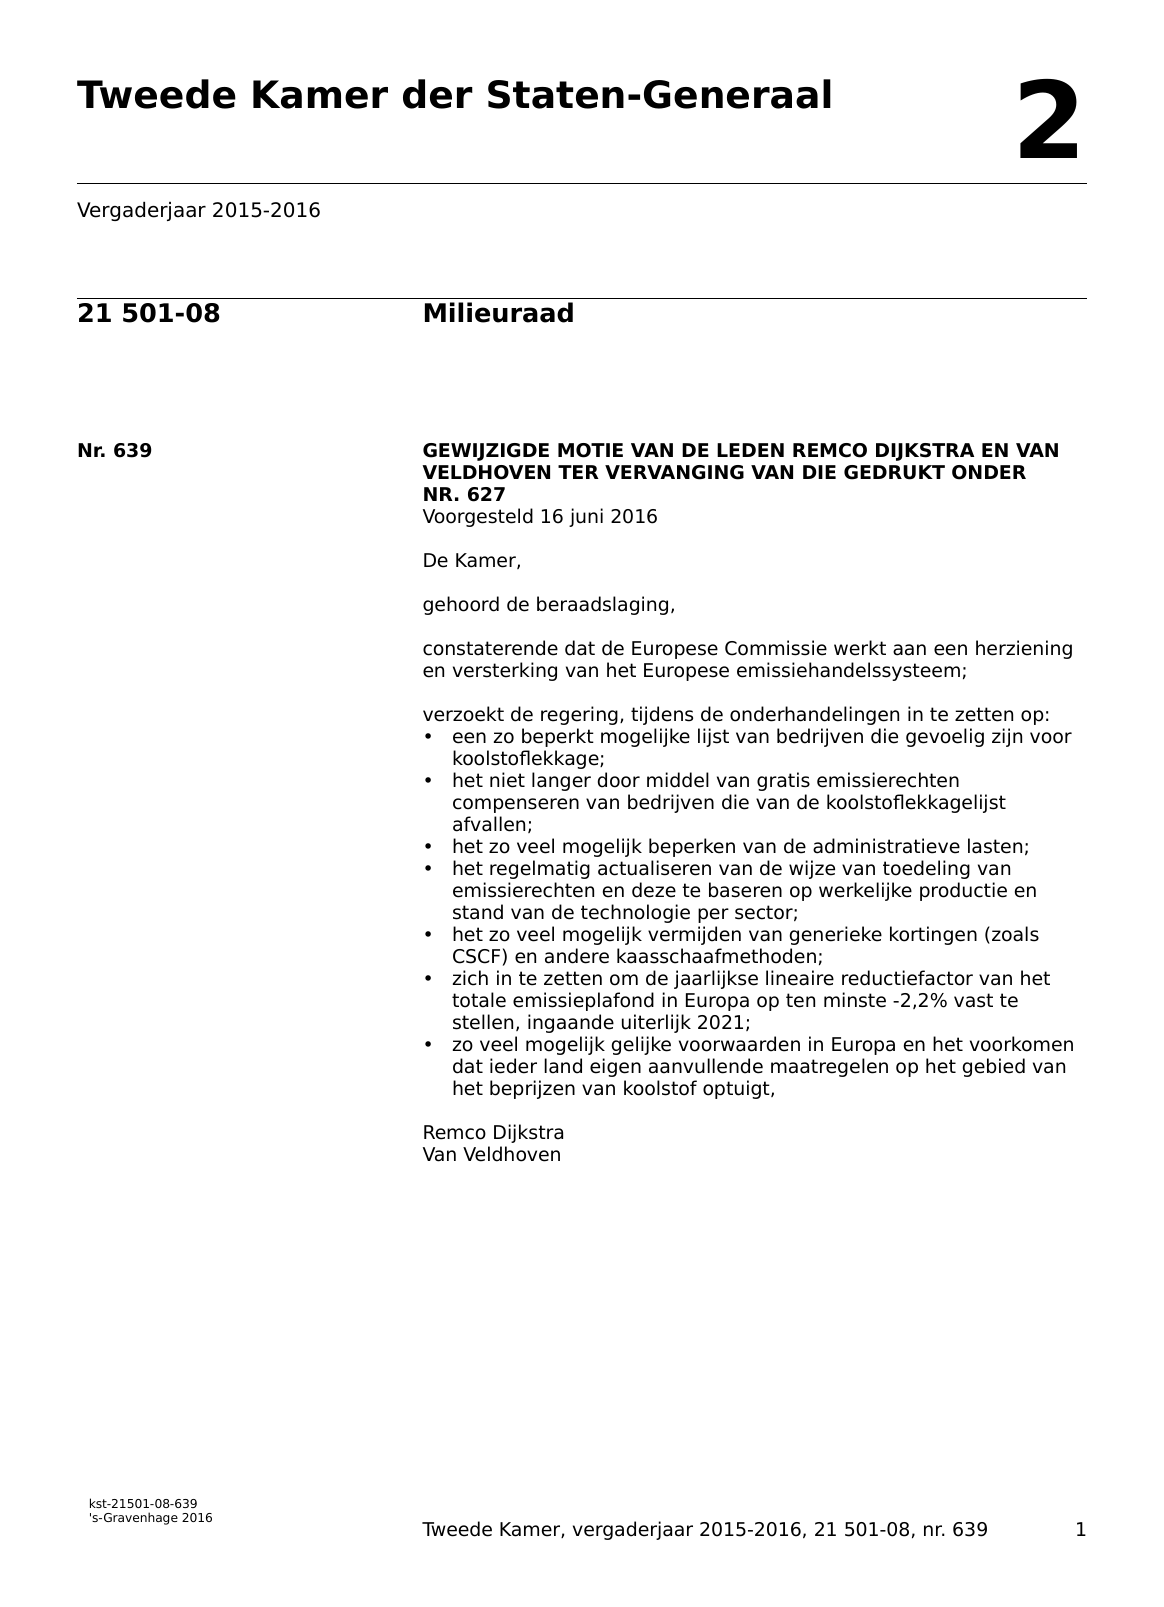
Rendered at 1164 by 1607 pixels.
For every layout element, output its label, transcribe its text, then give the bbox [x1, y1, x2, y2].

text 's-Gravenhage 2016 [88, 1511, 323, 1525]
text Remco Dijkstra [422, 1122, 1087, 1144]
table_cell Vergaderjaar 2015-2016 [77, 184, 1087, 298]
text • een zo beperkt mogelijke lijst van bedrijven die gevoelig zijn voor koolstoflekkage; [422, 726, 1087, 770]
text • zo veel mogelijk gelijke voorwaarden in Europa en het voorkomen dat ieder land eigen aanvullende maatregelen op het gebied van het beprijzen van koolstof optuigt, [422, 1034, 1087, 1100]
text • het zo veel mogelijk beperken van de administratieve lasten; [422, 836, 1087, 858]
text • het niet langer door middel van gratis emissierechten compenseren van bedrijven die van de koolstoflekkagelijst afvallen; [422, 770, 1087, 836]
subtitle 21 501-08 Milieuraad [77, 299, 1087, 329]
text • het zo veel mogelijk vermijden van generieke kortingen (zoals CSCF) en andere kaasschaafmethoden; [422, 924, 1087, 968]
table_header 2 [886, 59, 1087, 183]
text De Kamer, [422, 550, 1087, 572]
table_header Tweede Kamer der Staten-Generaal [77, 59, 886, 183]
text verzoekt de regering, tijdens de onderhandelingen in te zetten op: [422, 704, 1087, 726]
text • zich in te zetten om de jaarlijkse lineaire reductiefactor van het totale emissieplafond in Europa op ten minste -2,2% vast te stellen, ingaande uiterlijk 2021; [422, 968, 1087, 1034]
text Van Veldhoven [422, 1144, 1087, 1166]
text gehoord de beraadslaging, [422, 594, 1087, 616]
text • het regelmatig actualiseren van de wijze van toedeling van emissierechten en deze te baseren op werkelijke productie en stand van de technologie per sector; [422, 858, 1087, 924]
subtitle Nr. 639 GEWIJZIGDE MOTIE VAN DE LEDEN REMCO DIJKSTRA EN VAN VELDHOVEN TER VERVANGING VAN DIE GEDRUKT ONDER NR. 627 [77, 440, 1087, 506]
text Voorgesteld 16 juni 2016 [422, 506, 1087, 528]
text kst-21501-08-639 [88, 1497, 323, 1511]
text constaterende dat de Europese Commissie werkt aan een herziening en versterking van het Europese emissiehandelssysteem; [422, 638, 1087, 682]
